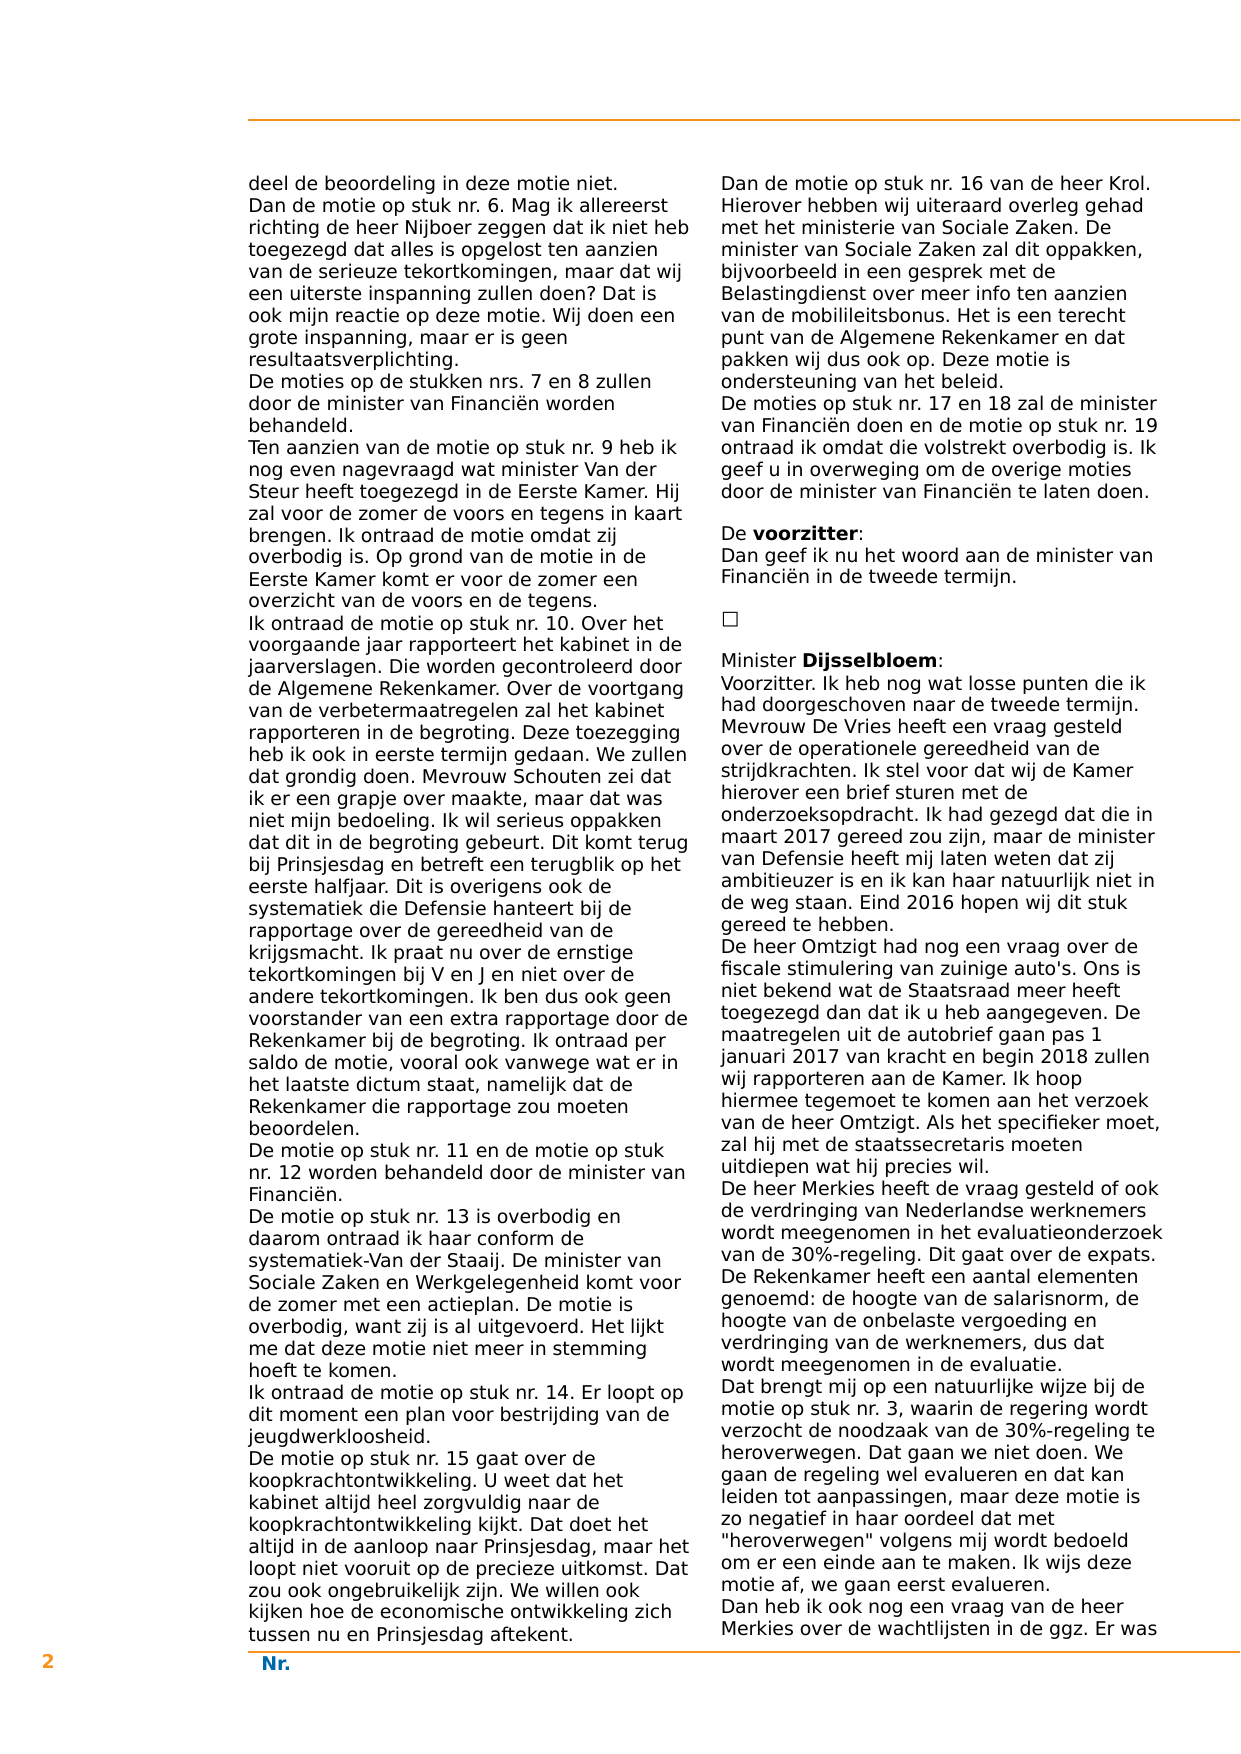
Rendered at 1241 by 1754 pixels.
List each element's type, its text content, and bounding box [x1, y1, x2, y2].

text Dan geef ik nu het woord aan de minister van Financiën in de tweede termijn. [721, 544, 1163, 588]
text De moties op de stukken nrs. 7 en 8 zullen door de minister van Financiën worden behandeld. [248, 371, 691, 437]
text Minister Dijsselbloem: [721, 650, 1163, 672]
text Ten aanzien van de motie op stuk nr. 9 heb ik nog even nagevraagd wat minister Van der Steur heeft toegezegd in de Eerste Kamer. Hij zal voor de zomer de voors en tegens in kaart brengen. Ik ontraad de motie omdat zij overbodig is. Op grond van de motie in de Eerste Kamer komt er voor de zomer een overzicht van de voors en de tegens. [248, 437, 691, 612]
text Dat brengt mij op een natuurlijke wijze bij de motie op stuk nr. 3, waarin de regering wordt verzocht de noodzaak van de 30%-regeling te heroverwegen. Dat gaan we niet doen. We gaan de regeling wel evalueren en dat kan leiden tot aanpassingen, maar deze motie is zo negatief in haar oordeel dat met "heroverwegen" volgens mij wordt bedoeld om er een einde aan te maken. Ik wijs deze motie af, we gaan eerst evalueren. [721, 1376, 1163, 1596]
text deel de beoordeling in deze motie niet. [248, 173, 691, 195]
text Dan heb ik ook nog een vraag van de heer Merkies over de wachtlijsten in de ggz. Er was [721, 1596, 1163, 1639]
text ⬜ [721, 608, 1163, 630]
text Ik ontraad de motie op stuk nr. 14. Er loopt op dit moment een plan voor bestrijding van de jeugdwerkloosheid. [248, 1382, 691, 1448]
text Ik ontraad de motie op stuk nr. 10. Over het voorgaande jaar rapporteert het kabinet in de jaarverslagen. Die worden gecontroleerd door de Algemene Rekenkamer. Over de voortgang van de verbetermaatregelen zal het kabinet rapporteren in de begroting. Deze toezegging heb ik ook in eerste termijn gedaan. We zullen dat grondig doen. Mevrouw Schouten zei dat ik er een grapje over maakte, maar dat was niet mijn bedoeling. Ik wil serieus oppakken dat dit in de begroting gebeurt. Dit komt terug bij Prinsjesdag en betreft een terugblik op het eerste halfjaar. Dit is overigens ook de systematiek die Defensie hanteert bij de rapportage over de gereedheid van de krijgsmacht. Ik praat nu over de ernstige tekortkomingen bij V en J en niet over de andere tekortkomingen. Ik ben dus ook geen voorstander van een extra rapportage door de Rekenkamer bij de begroting. Ik ontraad per saldo de motie, vooral ook vanwege wat er in het laatste dictum staat, namelijk dat de Rekenkamer die rapportage zou moeten beoordelen. [248, 612, 691, 1140]
text De moties op stuk nr. 17 en 18 zal de minister van Financiën doen en de motie op stuk nr. 19 ontraad ik omdat die volstrekt overbodig is. Ik geef u in overweging om de overige moties door de minister van Financiën te laten doen. [721, 393, 1163, 502]
text De heer Merkies heeft de vraag gesteld of ook de verdringing van Nederlandse werknemers wordt meegenomen in het evaluatieonderzoek van de 30%-regeling. Dit gaat over de expats. De Rekenkamer heeft een aantal elementen genoemd: de hoogte van de salarisnorm, de hoogte van de onbelaste vergoeding en verdringing van de werknemers, dus dat wordt meegenomen in de evaluatie. [721, 1178, 1163, 1376]
text De motie op stuk nr. 11 en de motie op stuk nr. 12 worden behandeld door de minister van Financiën. [248, 1140, 691, 1206]
text De motie op stuk nr. 13 is overbodig en daarom ontraad ik haar conform de systematiek-Van der Staaij. De minister van Sociale Zaken en Werkgelegenheid komt voor de zomer met een actieplan. De motie is overbodig, want zij is al uitgevoerd. Het lijkt me dat deze motie niet meer in stemming hoeft te komen. [248, 1206, 691, 1382]
text Dan de motie op stuk nr. 6. Mag ik allereerst richting de heer Nijboer zeggen dat ik niet heb toegezegd dat alles is opgelost ten aanzien van de serieuze tekortkomingen, maar dat wij een uiterste inspanning zullen doen? Dat is ook mijn reactie op deze motie. Wij doen een grote inspanning, maar er is geen resultaatsverplichting. [248, 195, 691, 371]
text De motie op stuk nr. 15 gaat over de koopkrachtontwikkeling. U weet dat het kabinet altijd heel zorgvuldig naar de koopkrachtontwikkeling kijkt. Dat doet het altijd in de aanloop naar Prinsjesdag, maar het loopt niet vooruit op de precieze uitkomst. Dat zou ook ongebruikelijk zijn. We willen ook kijken hoe de economische ontwikkeling zich tussen nu en Prinsjesdag aftekent. [248, 1448, 691, 1645]
text Voorzitter. Ik heb nog wat losse punten die ik had doorgeschoven naar de tweede termijn. Mevrouw De Vries heeft een vraag gesteld over de operationele gereedheid van de strijdkrachten. Ik stel voor dat wij de Kamer hierover een brief sturen met de onderzoeksopdracht. Ik had gezegd dat die in maart 2017 gereed zou zijn, maar de minister van Defensie heeft mij laten weten dat zij ambitieuzer is en ik kan haar natuurlijk niet in de weg staan. Eind 2016 hopen wij dit stuk gereed te hebben. [721, 672, 1163, 936]
text De voorzitter: [721, 522, 1163, 544]
text Dan de motie op stuk nr. 16 van de heer Krol. Hierover hebben wij uiteraard overleg gehad met het ministerie van Sociale Zaken. De minister van Sociale Zaken zal dit oppakken, bijvoorbeeld in een gesprek met de Belastingdienst over meer info ten aanzien van de mobilileitsbonus. Het is een terecht punt van de Algemene Rekenkamer en dat pakken wij dus ook op. Deze motie is ondersteuning van het beleid. [721, 173, 1163, 393]
text De heer Omtzigt had nog een vraag over de fiscale stimulering van zuinige auto's. Ons is niet bekend wat de Staatsraad meer heeft toegezegd dan dat ik u heb aangegeven. De maatregelen uit de autobrief gaan pas 1 januari 2017 van kracht en begin 2018 zullen wij rapporteren aan de Kamer. Ik hoop hiermee tegemoet te komen aan het verzoek van de heer Omtzigt. Als het specifieker moet, zal hij met de staatssecretaris moeten uitdiepen wat hij precies wil. [721, 936, 1163, 1178]
